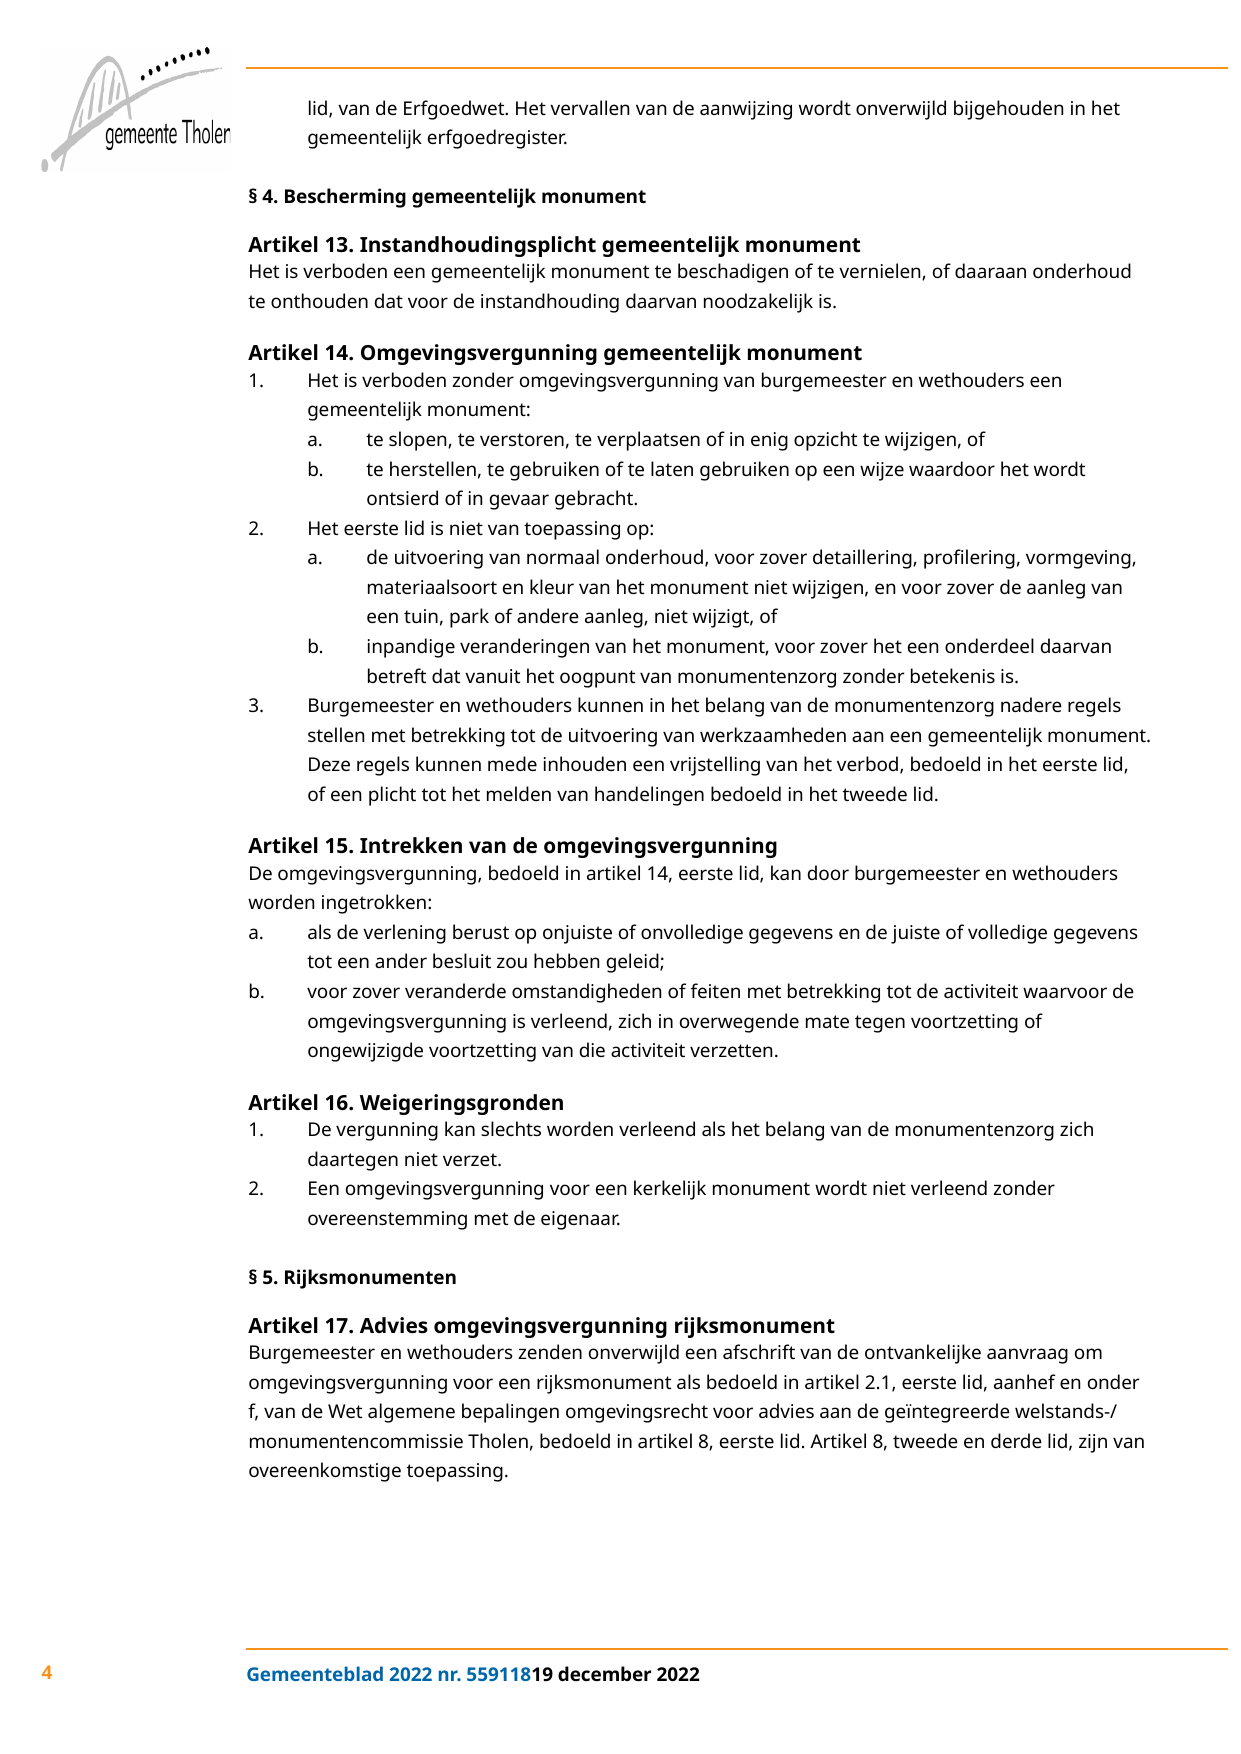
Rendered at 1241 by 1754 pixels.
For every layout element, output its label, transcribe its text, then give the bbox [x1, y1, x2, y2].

list de uitvoering van normaal onderhoud, voor zover detaillering, profilering, vormgeving, materiaalsoort en kleur van het monument niet wijzigen, en voor zover de aanleg van een tuin, park of andere aanleg, niet wijzigt, of [307, 544, 1152, 629]
list te slopen, te verstoren, te verplaatsen of in enig opzicht te wijzigen, of [307, 426, 1152, 452]
list lid, van de Erfgoedwet. Het vervallen van de aanwijzing wordt onverwijld bijgehouden in het gemeentelijk erfgoedregister. [248, 95, 1152, 150]
list Het is verboden zonder omgevingsvergunning van burgemeester en wethouders een gemeentelijk monument: [248, 367, 1152, 422]
text Artikel 17. Advies omgevingsvergunning rijksmonument [248, 1311, 1152, 1339]
text De omgevingsvergunning, bedoeld in artikel 14, eerste lid, kan door burgemeester en wethouders worden ingetrokken: [248, 860, 1152, 915]
text Artikel 14. Omgevingsvergunning gemeentelijk monument [248, 338, 1152, 367]
picture [41, 47, 231, 172]
list te herstellen, te gebruiken of te laten gebruiken op een wijze waardoor het wordt ontsierd of in gevaar gebracht. [307, 456, 1152, 511]
text § 4. Bescherming gemeentelijk monument [248, 183, 1152, 209]
list voor zover veranderde omstandigheden of feiten met betrekking tot de activiteit waarvoor de omgevingsvergunning is verleend, zich in overwegende mate tegen voortzetting of ongewijzigde voortzetting van die activiteit verzetten. [248, 978, 1152, 1063]
list als de verlening berust op onjuiste of onvolledige gegevens en de juiste of volledige gegevens tot een ander besluit zou hebben geleid; [248, 919, 1152, 974]
text § 5. Rijksmonumenten [248, 1264, 1152, 1290]
list inpandige veranderingen van het monument, voor zover het een onderdeel daarvan betreft dat vanuit het oogpunt van monumentenzorg zonder betekenis is. [307, 633, 1152, 688]
list De vergunning kan slechts worden verleend als het belang van de monumentenzorg zich daartegen niet verzet. [248, 1116, 1152, 1172]
text Burgemeester en wethouders zenden onverwijld een afschrift van de ontvankelijke aanvraag om omgevingsvergunning voor een rijksmonument als bedoeld in artikel 2.1, eerste lid, aanhef en onder f, van de Wet algemene bepalingen omgevingsrecht voor advies aan de geïntegreerde welstands-/ monumentencommissie Tholen, bedoeld in artikel 8, eerste lid. Artikel 8, tweede en derde lid, zijn van overeenkomstige toepassing. [248, 1339, 1152, 1483]
text Artikel 13. Instandhoudingsplicht gemeentelijk monument [248, 230, 1152, 258]
text Artikel 15. Intrekken van de omgevingsvergunning [248, 832, 1152, 860]
text Artikel 16. Weigeringsgronden [248, 1088, 1152, 1116]
list Het eerste lid is niet van toepassing op: [248, 515, 1152, 541]
text Het is verboden een gemeentelijk monument te beschadigen of te vernielen, of daaraan onderhoud te onthouden dat voor de instandhouding daarvan noodzakelijk is. [248, 258, 1152, 314]
list Een omgevingsvergunning voor een kerkelijk monument wordt niet verleend zonder overeenstemming met de eigenaar. [248, 1176, 1152, 1231]
list Burgemeester en wethouders kunnen in het belang van de monumentenzorg nadere regels stellen met betrekking tot de uitvoering van werkzaamheden aan een gemeentelijk monument. Deze regels kunnen mede inhouden een vrijstelling van het verbod, bedoeld in het eerste lid, of een plicht tot het melden van handelingen bedoeld in het tweede lid. [248, 692, 1152, 807]
